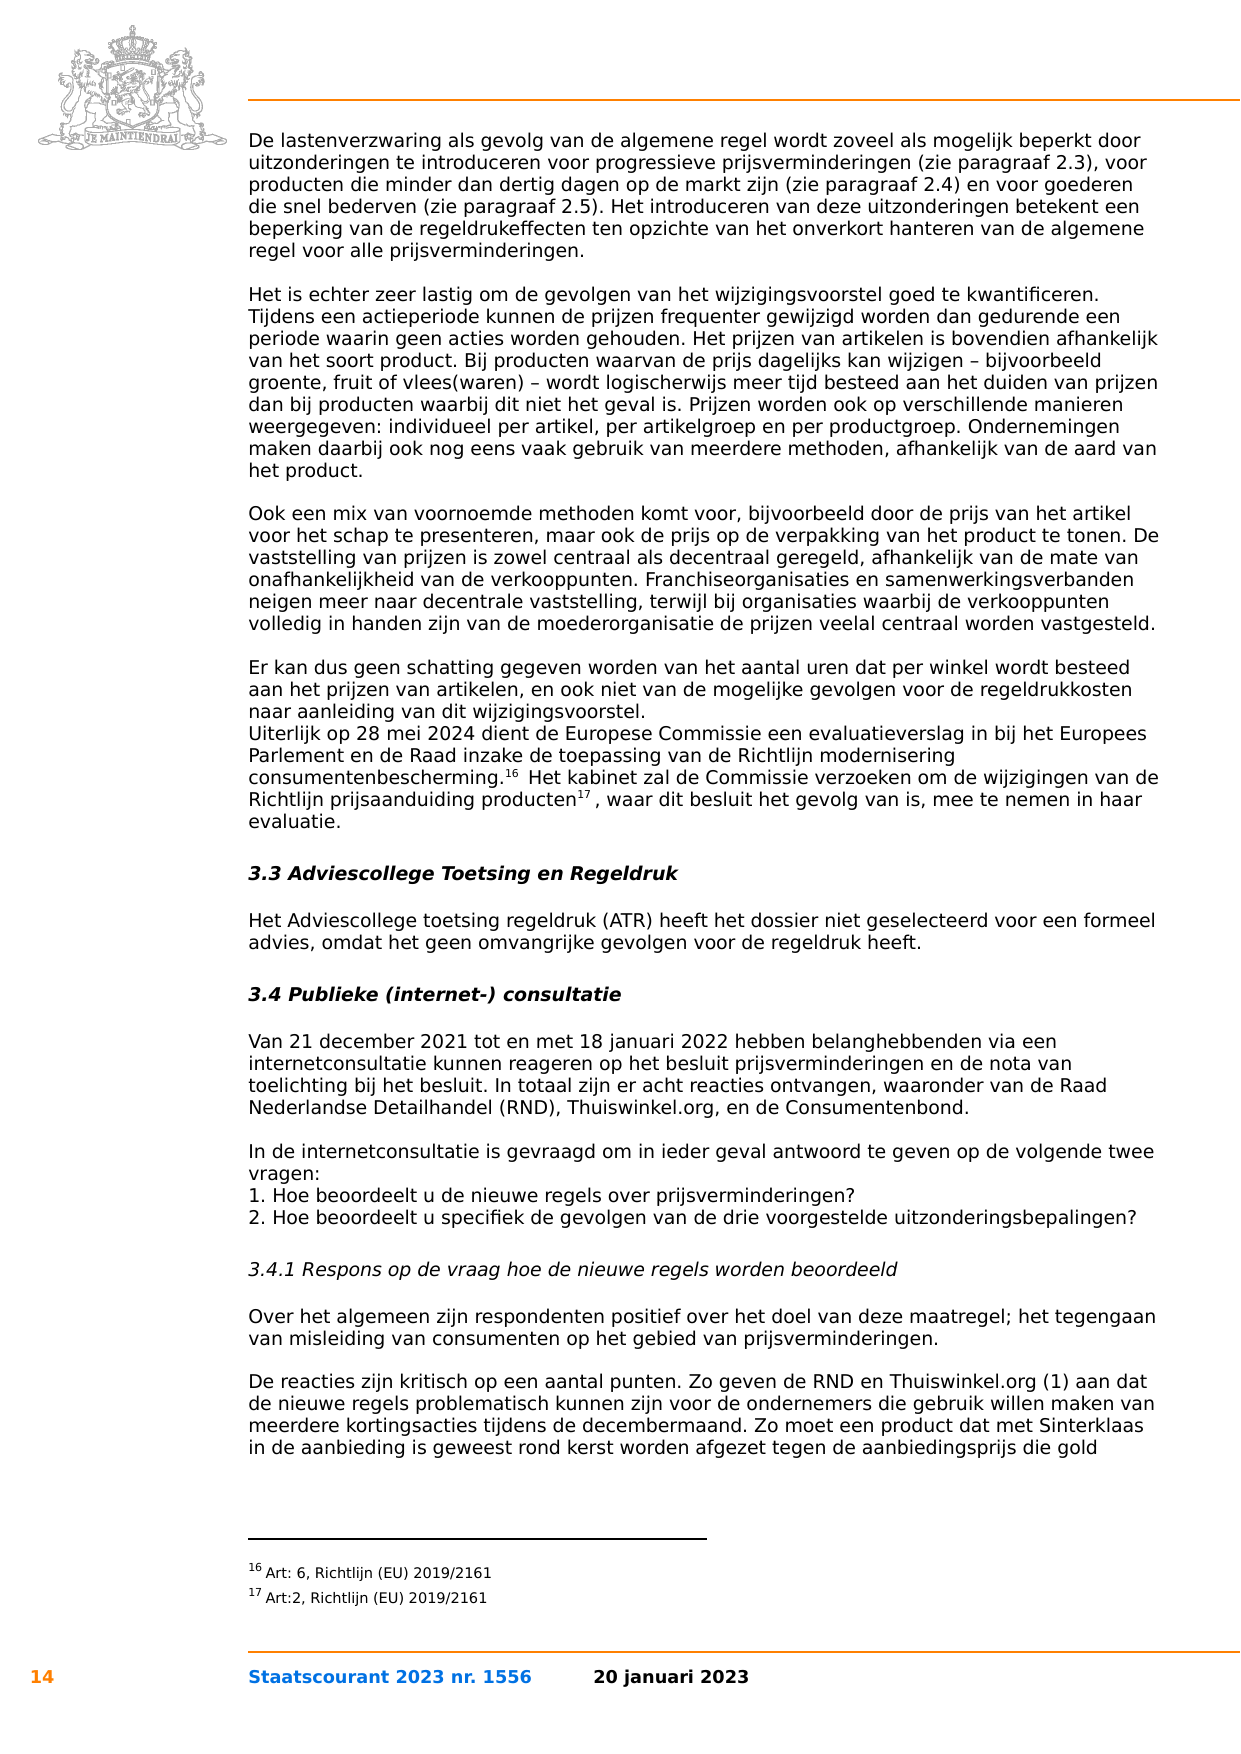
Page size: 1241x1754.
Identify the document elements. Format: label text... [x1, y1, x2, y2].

text Ook een mix van voornoemde methoden komt voor, bijvoorbeeld door de prijs van het artikel voor het schap te presenteren, maar ook de prijs op de verpakking van het product te tonen. De vaststelling van prijzen is zowel centraal als decentraal geregeld, afhankelijk van de mate van onafhankelijkheid van de verkooppunten. Franchiseorganisaties en samenwerkingsverbanden neigen meer naar decentrale vaststelling, terwijl bij organisaties waarbij de verkooppunten volledig in handen zijn van de moederorganisatie de prijzen veelal centraal worden vastgesteld. [248, 503, 1163, 635]
text Art: 6, Richtlijn (EU) 2019/2161 [248, 1561, 1163, 1583]
text Uiterlijk op 28 mei 2024 dient de Europese Commissie een evaluatieverslag in bij het Europees Parlement en de Raad inzake de toepassing van de Richtlijn modernisering consumentenbescherming. Het kabinet zal de Commissie verzoeken om de wijzigingen van de Richtlijn prijsaanduiding producten, waar dit besluit het gevolg van is, mee te nemen in haar evaluatie. [248, 723, 1163, 833]
subtitle 3.4.1 Respons op de vraag hoe de nieuwe regels worden beoordeeld [248, 1258, 1163, 1281]
subtitle 3.4 Publieke (internet-) consultatie [248, 984, 1163, 1006]
text In de internetconsultatie is gevraagd om in ieder geval antwoord te geven op de volgende twee vragen: [248, 1141, 1163, 1184]
text 2. Hoe beoordeelt u specifiek de gevolgen van de drie voorgestelde uitzonderingsbepalingen? [248, 1207, 1163, 1228]
text Over het algemeen zijn respondenten positief over het doel van deze maatregel; het tegengaan van misleiding van consumenten op het gebied van prijsverminderingen. [248, 1306, 1163, 1349]
picture [38, 25, 227, 150]
text Art:2, Richtlijn (EU) 2019/2161 [248, 1586, 1163, 1608]
text Van 21 december 2021 tot en met 18 januari 2022 hebben belanghebbenden via een internetconsultatie kunnen reageren op het besluit prijsverminderingen en de nota van toelichting bij het besluit. In totaal zijn er acht reacties ontvangen, waaronder van de Raad Nederlandse Detailhandel (RND), Thuiswinkel.org, en de Consumentenbond. [248, 1031, 1163, 1119]
text Het Adviescollege toetsing regeldruk (ATR) heeft het dossier niet geselecteerd voor een formeel advies, omdat het geen omvangrijke gevolgen voor de regeldruk heeft. [248, 910, 1163, 954]
text 1. Hoe beoordeelt u de nieuwe regels over prijsverminderingen? [248, 1184, 1163, 1207]
text De lastenverzwaring als gevolg van de algemene regel wordt zoveel als mogelijk beperkt door uitzonderingen te introduceren voor progressieve prijsverminderingen (zie paragraaf 2.3), voor producten die minder dan dertig dagen op de markt zijn (zie paragraaf 2.4) en voor goederen die snel bederven (zie paragraaf 2.5). Het introduceren van deze uitzonderingen betekent een beperking van de regeldrukeffecten ten opzichte van het onverkort hanteren van de algemene regel voor alle prijsverminderingen. [248, 130, 1163, 262]
text De reacties zijn kritisch op een aantal punten. Zo geven de RND en Thuiswinkel.org (1) aan dat de nieuwe regels problematisch kunnen zijn voor de ondernemers die gebruik willen maken van meerdere kortingsacties tijdens de decembermaand. Zo moet een product dat met Sinterklaas in de aanbieding is geweest rond kerst worden afgezet tegen de aanbiedingsprijs die gold [248, 1371, 1163, 1459]
text Er kan dus geen schatting gegeven worden van het aantal uren dat per winkel wordt besteed aan het prijzen van artikelen, en ook niet van de mogelijke gevolgen voor de regeldrukkosten naar aanleiding van dit wijzigingsvoorstel. [248, 657, 1163, 723]
text Het is echter zeer lastig om de gevolgen van het wijzigingsvoorstel goed te kwantificeren. Tijdens een actieperiode kunnen de prijzen frequenter gewijzigd worden dan gedurende een periode waarin geen acties worden gehouden. Het prijzen van artikelen is bovendien afhankelijk van het soort product. Bij producten waarvan de prijs dagelijks kan wijzigen – bijvoorbeeld groente, fruit of vlees(waren) – wordt logischerwijs meer tijd besteed aan het duiden van prijzen dan bij producten waarbij dit niet het geval is. Prijzen worden ook op verschillende manieren weergegeven: individueel per artikel, per artikelgroep en per productgroep. Ondernemingen maken daarbij ook nog eens vaak gebruik van meerdere methoden, afhankelijk van de aard van het product. [248, 284, 1163, 481]
subtitle 3.3 Adviescollege Toetsing en Regeldruk [248, 863, 1163, 885]
